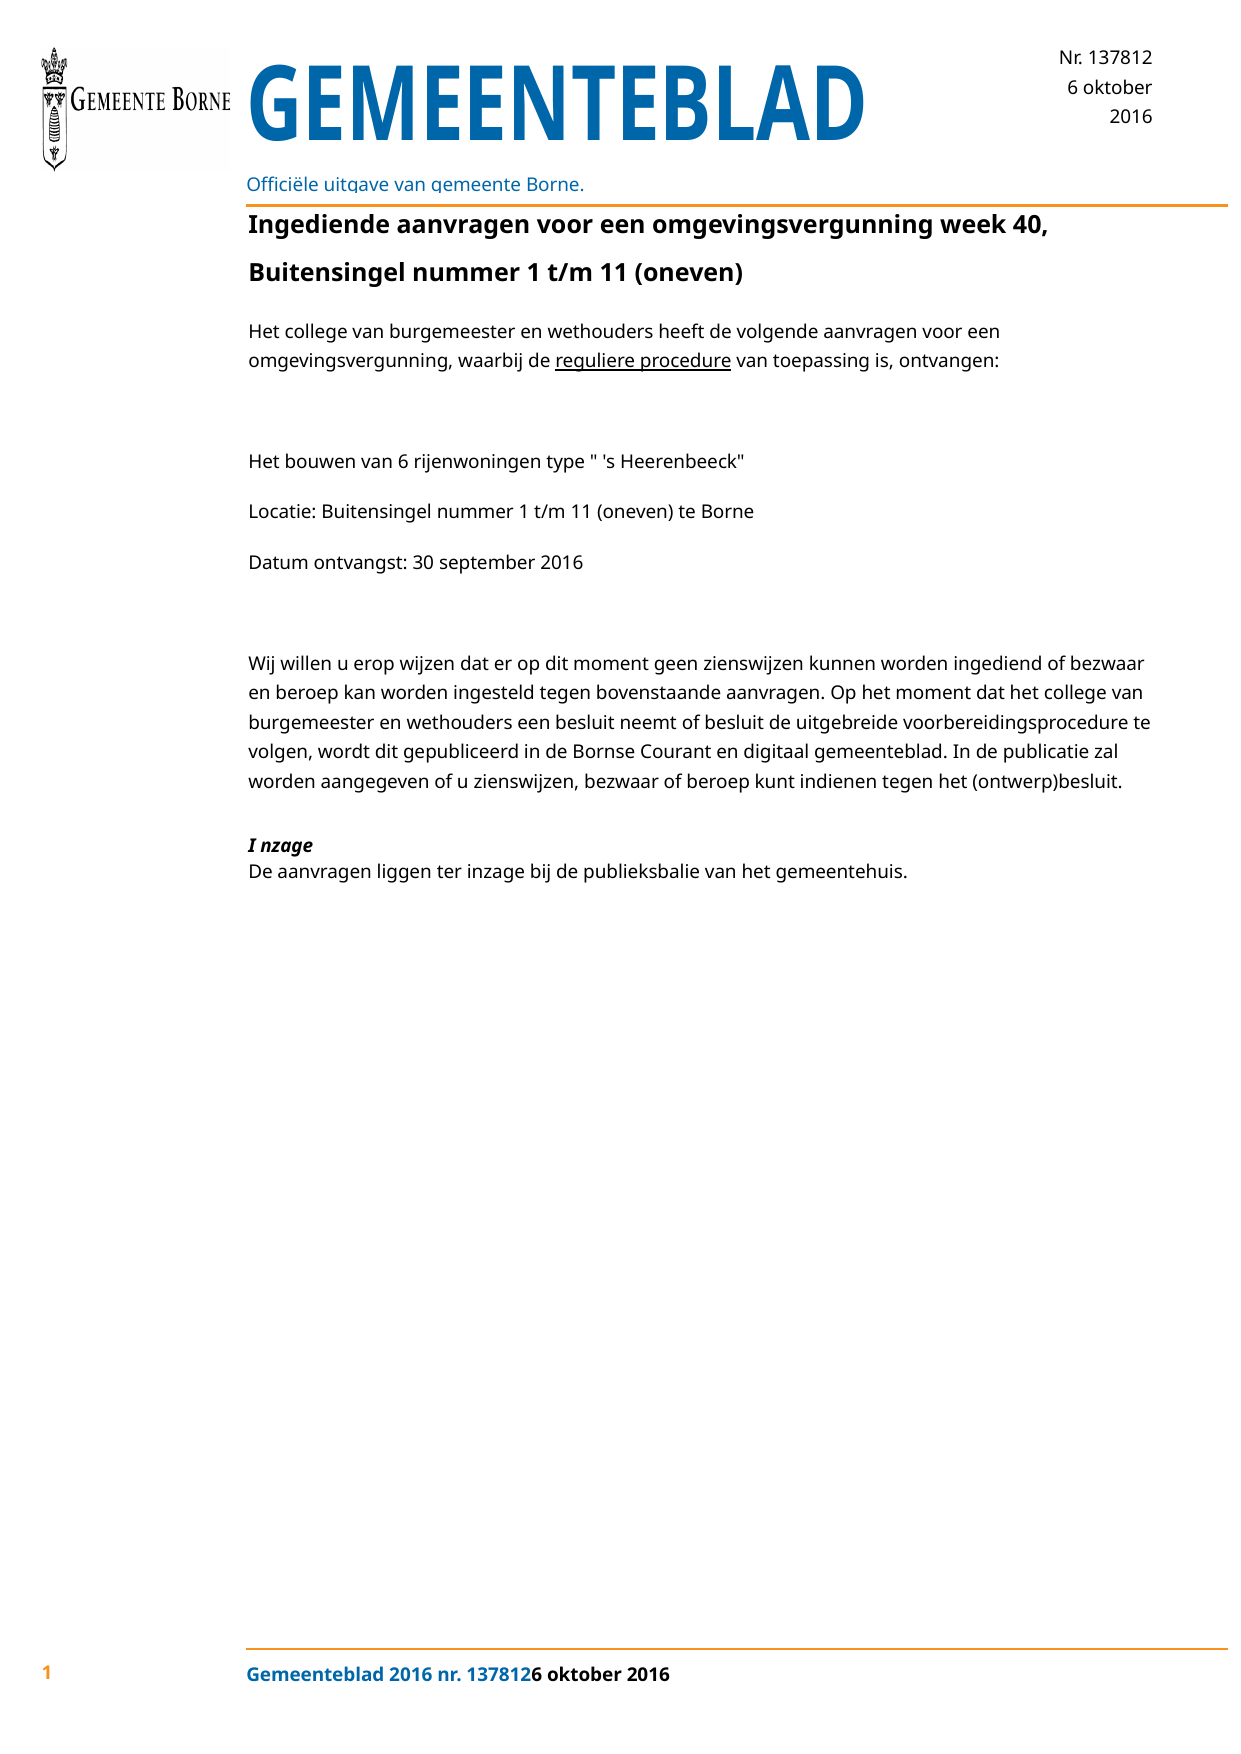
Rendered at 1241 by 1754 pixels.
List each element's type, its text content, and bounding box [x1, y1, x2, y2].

text Ingediende aanvragen voor een omgevingsvergunning week 40, Buitensingel nummer 1 t/m 11 (oneven) [248, 207, 1152, 288]
text Het college van burgemeester en wethouders heeft de volgende aanvragen voor een omgevingsvergunning, waarbij de reguliere procedure van toepassing is, ontvangen: [248, 318, 1152, 373]
text Locatie: Buitensingel nummer 1 t/m 11 (oneven) te Borne [248, 499, 1152, 524]
text De aanvragen liggen ter inzage bij de publieksbalie van het gemeentehuis. [248, 858, 1152, 884]
text Wij willen u erop wijzen dat er op dit moment geen zienswijzen kunnen worden ingediend of bezwaar en beroep kan worden ingesteld tegen bovenstaande aanvragen. Op het moment dat het college van burgemeester en wethouders een besluit neemt of besluit de uitgebreide voorbereidingsprocedure te volgen, wordt dit gepubliceerd in de Bornse Courant en digitaal gemeenteblad. In de publicatie zal worden aangegeven of u zienswijzen, bezwaar of beroep kunt indienen tegen het (ontwerp)besluit. [248, 650, 1152, 794]
text Het bouwen van 6 rijenwoningen type " 's Heerenbeeck" [248, 448, 1152, 474]
text Datum ontvangst: 30 september 2016 [248, 549, 1152, 575]
text I nzage [248, 832, 1152, 858]
picture [41, 47, 231, 172]
